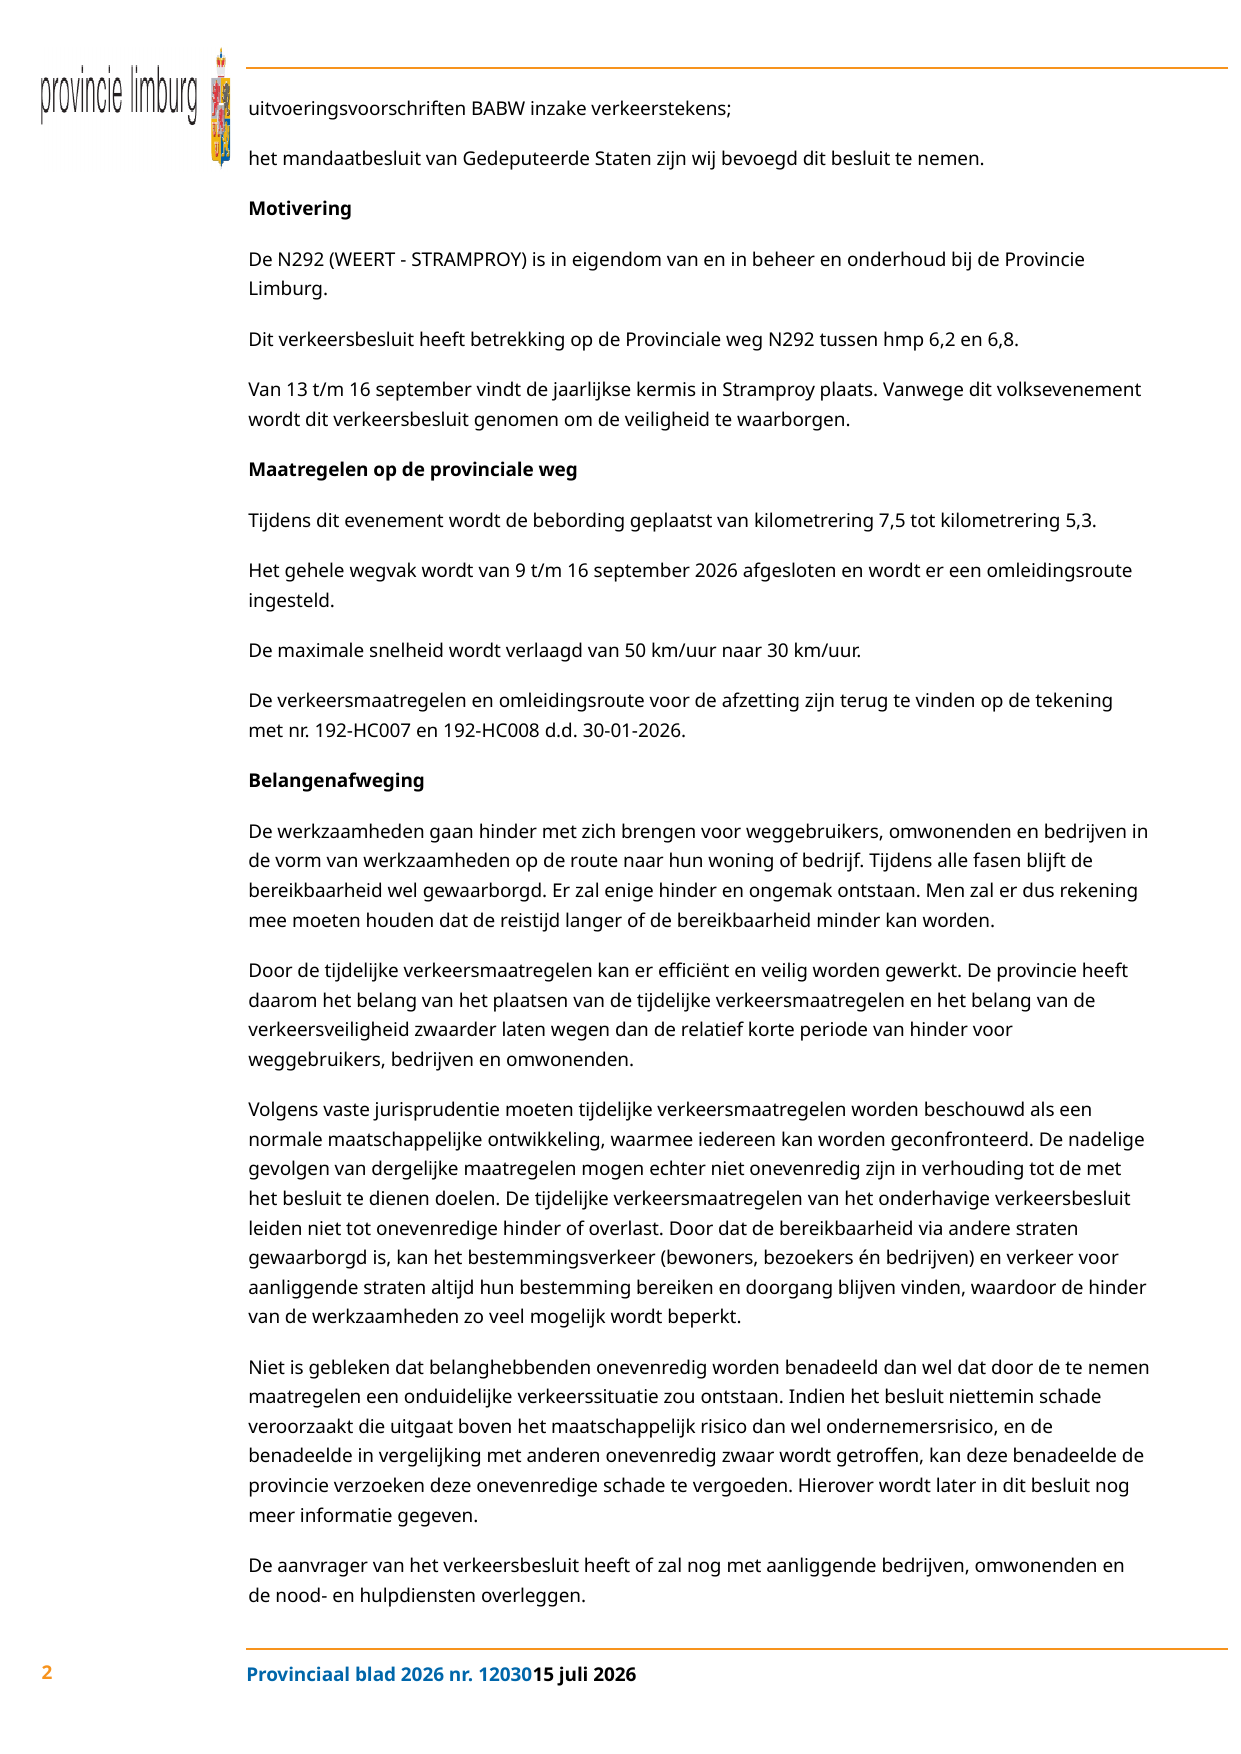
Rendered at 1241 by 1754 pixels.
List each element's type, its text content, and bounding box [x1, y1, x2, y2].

text Maatregelen op de provinciale weg [248, 456, 1152, 482]
text Niet is gebleken dat belanghebbenden onevenredig worden benadeeld dan wel dat door de te nemen maatregelen een onduidelijke verkeerssituatie zou ontstaan. Indien het besluit niettemin schade veroorzaakt die uitgaat boven het maatschappelijk risico dan wel ondernemersrisico, en de benadeelde in vergelijking met anderen onevenredig zwaar wordt getroffen, kan deze benadeelde de provincie verzoeken deze onevenredige schade te vergoeden. Hierover wordt later in dit besluit nog meer informatie gegeven. [248, 1354, 1152, 1528]
text het mandaatbesluit van Gedeputeerde Staten zijn wij bevoegd dit besluit te nemen. [248, 145, 1152, 171]
text Van 13 t/m 16 september vindt de jaarlijkse kermis in Stramproy plaats. Vanwege dit volksevenement wordt dit verkeersbesluit genomen om de veiligheid te waarborgen. [248, 376, 1152, 432]
text De N292 (WEERT - STRAMPROY) is in eigendom van en in beheer en onderhoud bij de Provincie Limburg. [248, 246, 1152, 301]
text De werkzaamheden gaan hinder met zich brengen voor weggebruikers, omwonenden en bedrijven in de vorm van werkzaamheden op de route naar hun woning of bedrijf. Tijdens alle fasen blijft de bereikbaarheid wel gewaarborgd. Er zal enige hinder en ongemak ontstaan. Men zal er dus rekening mee moeten houden dat de reistijd langer of de bereikbaarheid minder kan worden. [248, 818, 1152, 933]
text Door de tijdelijke verkeersmaatregelen kan er efficiënt en veilig worden gewerkt. De provincie heeft daarom het belang van het plaatsen van de tijdelijke verkeersmaatregelen en het belang van de verkeersveiligheid zwaarder laten wegen dan de relatief korte periode van hinder voor weggebruikers, bedrijven en omwonenden. [248, 957, 1152, 1072]
text uitvoeringsvoorschriften BABW inzake verkeerstekens; [248, 95, 1152, 121]
text De verkeersmaatregelen en omleidingsroute voor de afzetting zijn terug te vinden op de tekening met nr. 192-HC007 en 192-HC008 d.d. 30-01-2026. [248, 688, 1152, 743]
text Tijdens dit evenement wordt de bebording geplaatst van kilometrering 7,5 tot kilometrering 5,3. [248, 507, 1152, 533]
text De maximale snelheid wordt verlaagd van 50 km/uur naar 30 km/uur. [248, 637, 1152, 663]
text Motivering [248, 196, 1152, 221]
text Het gehele wegvak wordt van 9 t/m 16 september 2026 afgesloten en wordt er een omleidingsroute ingesteld. [248, 557, 1152, 613]
text De aanvrager van het verkeersbesluit heeft of zal nog met aanliggende bedrijven, omwonenden en de nood- en hulpdiensten overleggen. [248, 1552, 1152, 1608]
text Dit verkeersbesluit heeft betrekking op de Provinciale weg N292 tussen hmp 6,2 en 6,8. [248, 326, 1152, 352]
picture [41, 47, 231, 172]
text Volgens vaste jurisprudentie moeten tijdelijke verkeersmaatregelen worden beschouwd als een normale maatschappelijke ontwikkeling, waarmee iedereen kan worden geconfronteerd. De nadelige gevolgen van dergelijke maatregelen mogen echter niet onevenredig zijn in verhouding tot de met het besluit te dienen doelen. De tijdelijke verkeersmaatregelen van het onderhavige verkeersbesluit leiden niet tot onevenredige hinder of overlast. Door dat de bereikbaarheid via andere straten gewaarborgd is, kan het bestemmingsverkeer (bewoners, bezoekers én bedrijven) en verkeer voor aanliggende straten altijd hun bestemming bereiken en doorgang blijven vinden, waardoor de hinder van de werkzaamheden zo veel mogelijk wordt beperkt. [248, 1096, 1152, 1329]
text Belangenafweging [248, 768, 1152, 793]
